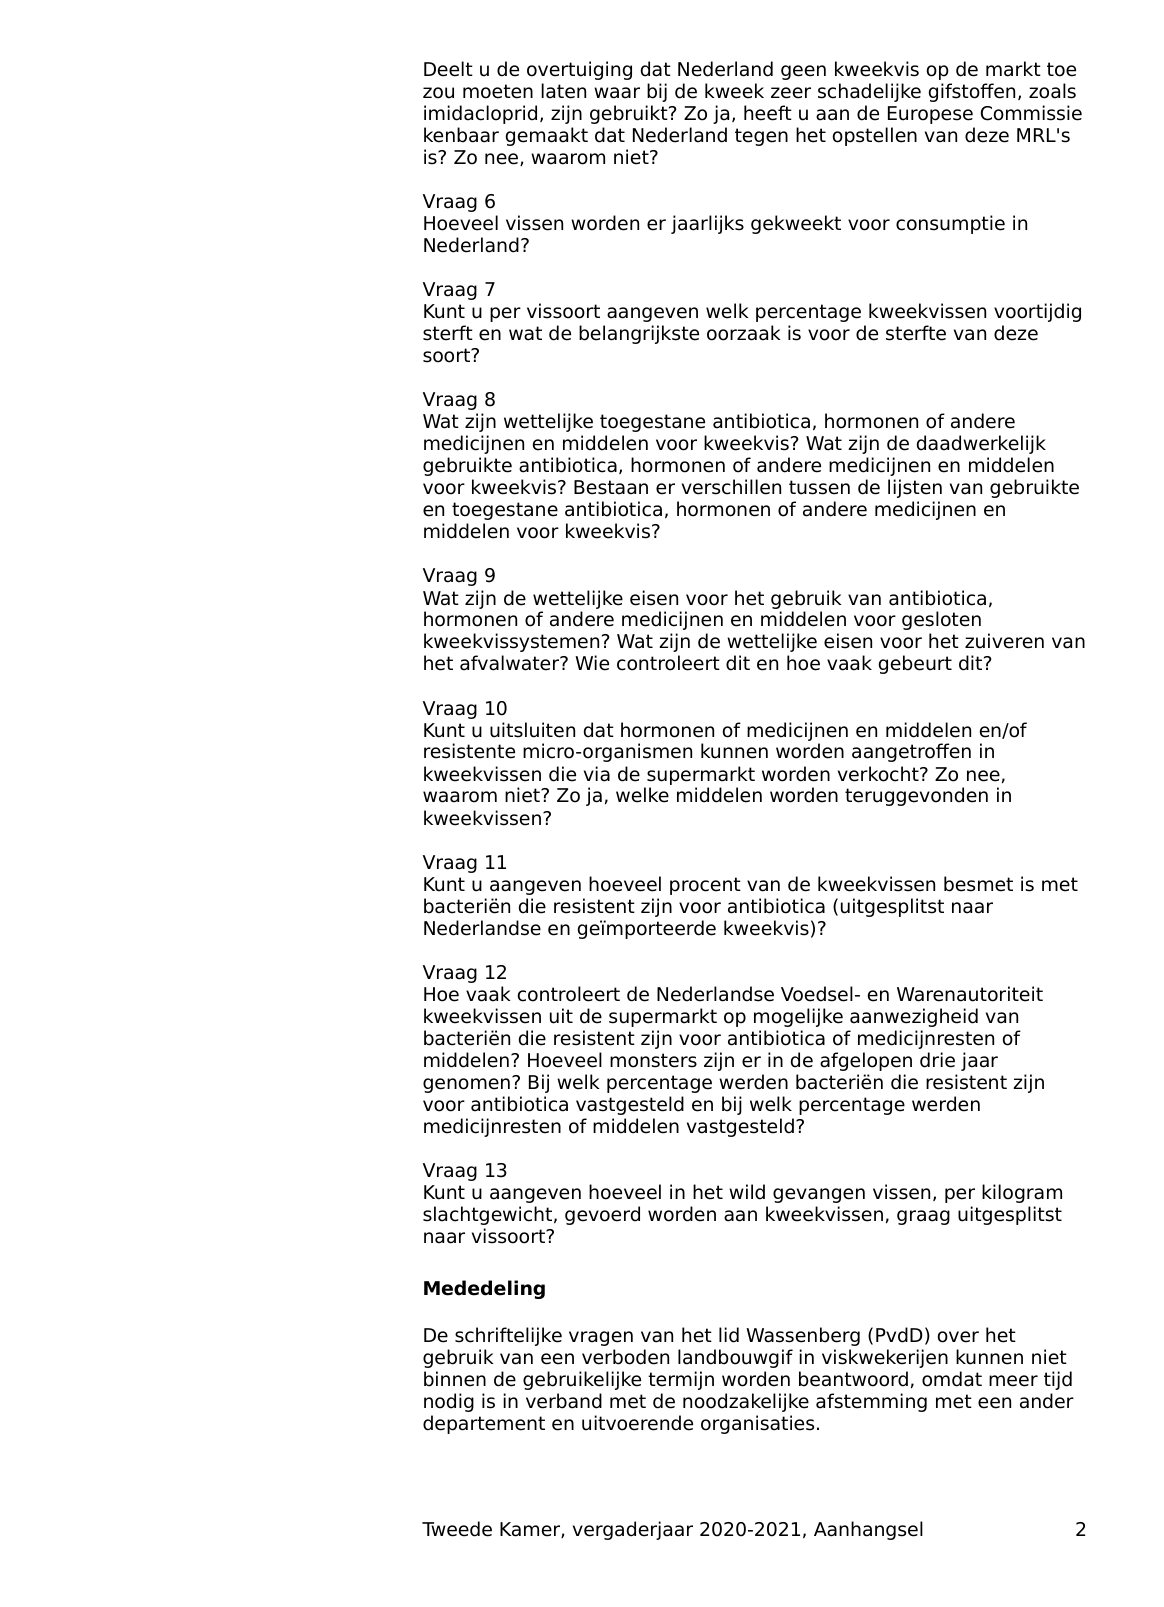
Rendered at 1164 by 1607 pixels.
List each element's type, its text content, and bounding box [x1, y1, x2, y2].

text Hoe vaak controleert de Nederlandse Voedsel- en Warenautoriteit kweekvissen uit de supermarkt op mogelijke aanwezigheid van bacteriën die resistent zijn voor antibiotica of medicijnresten of middelen? Hoeveel monsters zijn er in de afgelopen drie jaar genomen? Bij welk percentage werden bacteriën die resistent zijn voor antibiotica vastgesteld en bij welk percentage werden medicijnresten of middelen vastgesteld? [422, 984, 1087, 1137]
text Wat zijn de wettelijke eisen voor het gebruik van antibiotica, hormonen of andere medicijnen en middelen voor gesloten kweekvissystemen? Wat zijn de wettelijke eisen voor het zuiveren van het afvalwater? Wie controleert dit en hoe vaak gebeurt dit? [422, 587, 1087, 675]
text Vraag 10 [422, 697, 1087, 719]
text Hoeveel vissen worden er jaarlijks gekweekt voor consumptie in Nederland? [422, 213, 1087, 257]
text Kunt u aangeven hoeveel procent van de kweekvissen besmet is met bacteriën die resistent zijn voor antibiotica (uitgesplitst naar Nederlandse en geïmporteerde kweekvis)? [422, 873, 1087, 939]
text Vraag 9 [422, 565, 1087, 587]
text Vraag 8 [422, 389, 1087, 411]
text Vraag 13 [422, 1160, 1087, 1182]
text Vraag 6 [422, 191, 1087, 213]
text Kunt u uitsluiten dat hormonen of medicijnen en middelen en/of resistente micro-organismen kunnen worden aangetroffen in kweekvissen die via de supermarkt worden verkocht? Zo nee, waarom niet? Zo ja, welke middelen worden teruggevonden in kweekvissen? [422, 719, 1087, 829]
text De schriftelijke vragen van het lid Wassenberg (PvdD) over het gebruik van een verboden landbouwgif in viskwekerijen kunnen niet binnen de gebruikelijke termijn worden beantwoord, omdat meer tijd nodig is in verband met de noodzakelijke afstemming met een ander departement en uitvoerende organisaties. [422, 1324, 1087, 1434]
text Vraag 12 [422, 962, 1087, 984]
text Vraag 7 [422, 279, 1087, 301]
text Kunt u per vissoort aangeven welk percentage kweekvissen voortijdig sterft en wat de belangrijkste oorzaak is voor de sterfte van deze soort? [422, 301, 1087, 367]
text Kunt u aangeven hoeveel in het wild gevangen vissen, per kilogram slachtgewicht, gevoerd worden aan kweekvissen, graag uitgesplitst naar vissoort? [422, 1182, 1087, 1248]
subtitle Mededeling [422, 1278, 1087, 1299]
text Wat zijn wettelijke toegestane antibiotica, hormonen of andere medicijnen en middelen voor kweekvis? Wat zijn de daadwerkelijk gebruikte antibiotica, hormonen of andere medicijnen en middelen voor kweekvis? Bestaan er verschillen tussen de lijsten van gebruikte en toegestane antibiotica, hormonen of andere medicijnen en middelen voor kweekvis? [422, 411, 1087, 543]
text Deelt u de overtuiging dat Nederland geen kweekvis op de markt toe zou moeten laten waar bij de kweek zeer schadelijke gifstoffen, zoals imidacloprid, zijn gebruikt? Zo ja, heeft u aan de Europese Commissie kenbaar gemaakt dat Nederland tegen het opstellen van deze MRL's is? Zo nee, waarom niet? [422, 59, 1087, 169]
text Vraag 11 [422, 852, 1087, 873]
